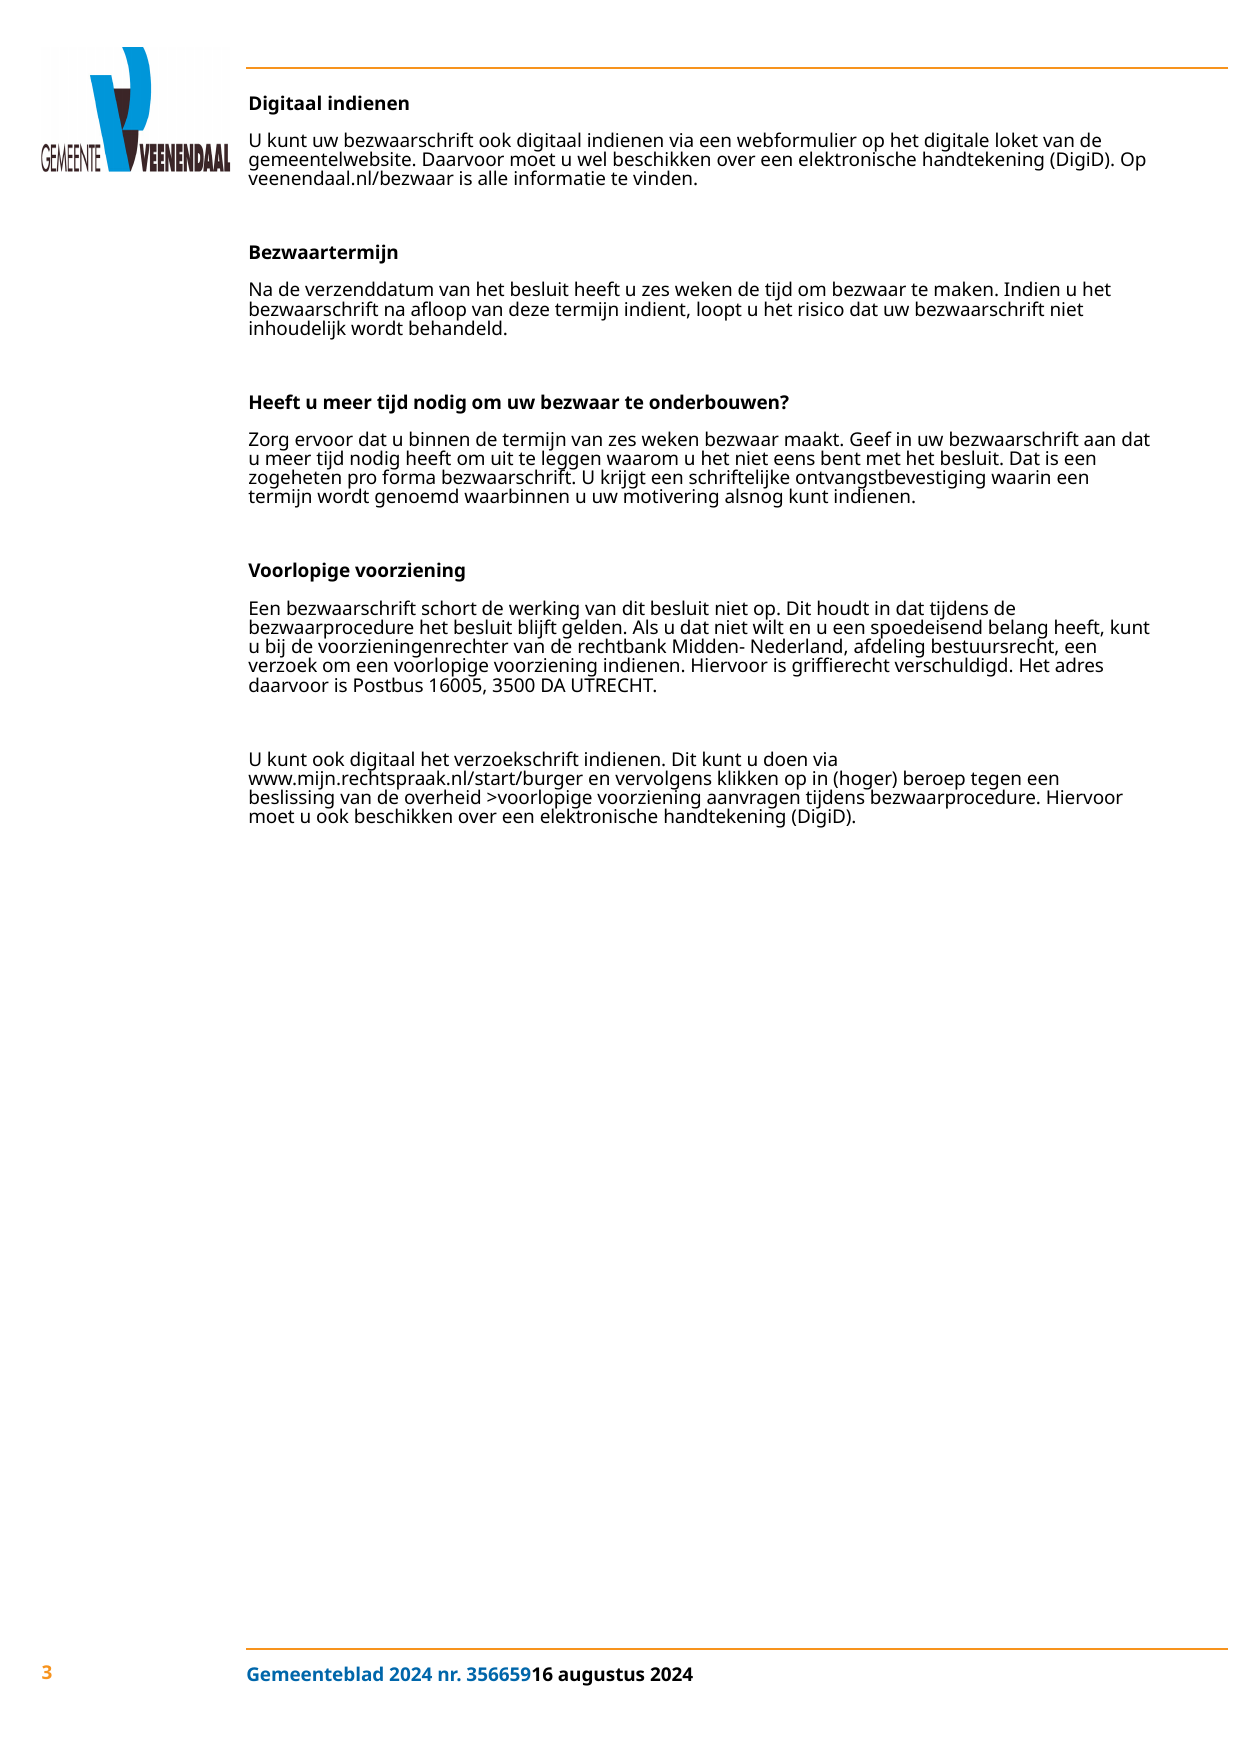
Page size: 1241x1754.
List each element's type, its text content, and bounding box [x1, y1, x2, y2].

text Voorlopige voorziening [248, 562, 1152, 582]
text U kunt uw bezwaarschrift ook digitaal indienen via een webformulier op het digitale loket van de gemeentelwebsite. Daarvoor moet u wel beschikken over een elektronische handtekening (DigiD). Op veenendaal.nl/bezwaar is alle informatie te vinden. [248, 132, 1152, 189]
picture [41, 47, 130, 172]
text U kunt ook digitaal het verzoekschrift indienen. Dit kunt u doen via www.mijn.rechtspraak.nl/start/burger en vervolgens klikken op in (hoger) beroep tegen een beslissing van de overheid >voorlopige voorziening aanvragen tijdens bezwaarprocedure. Hiervoor moet u ook beschikken over een elektronische handtekening (DigiD). [248, 751, 1152, 828]
text Na de verzenddatum van het besluit heeft u zes weken de tijd om bezwaar te maken. Indien u het bezwaarschrift na afloop van deze termijn indient, loopt u het risico dat uw bezwaarschrift niet inhoudelijk wordt behandeld. [248, 281, 1152, 339]
picture [123, 47, 231, 172]
text Digitaal indienen [248, 95, 1152, 114]
text Bezwaartermijn [248, 244, 1152, 263]
text Een bezwaarschrift schort de werking van dit besluit niet op. Dit houdt in dat tijdens de bezwaarprocedure het besluit blijft gelden. Als u dat niet wilt en u een spoedeisend belang heeft, kunt u bij de voorzieningenrechter van de rechtbank Midden- Nederland, afdeling bestuursrecht, een verzoek om een voorlopige voorziening indienen. Hiervoor is griffierecht verschuldigd. Het adres daarvoor is Postbus 16005, 3500 DA UTRECHT. [248, 599, 1152, 696]
text Heeft u meer tijd nodig om uw bezwaar te onderbouwen? [248, 394, 1152, 413]
text Zorg ervoor dat u binnen de termijn van zes weken bezwaar maakt. Geef in uw bezwaarschrift aan dat u meer tijd nodig heeft om uit te leggen waarom u het niet eens bent met het besluit. Dat is een zogeheten pro forma bezwaarschrift. U krijgt een schriftelijke ontvangstbevestiging waarin een termijn wordt genoemd waarbinnen u uw motivering alsnog kunt indienen. [248, 431, 1152, 508]
